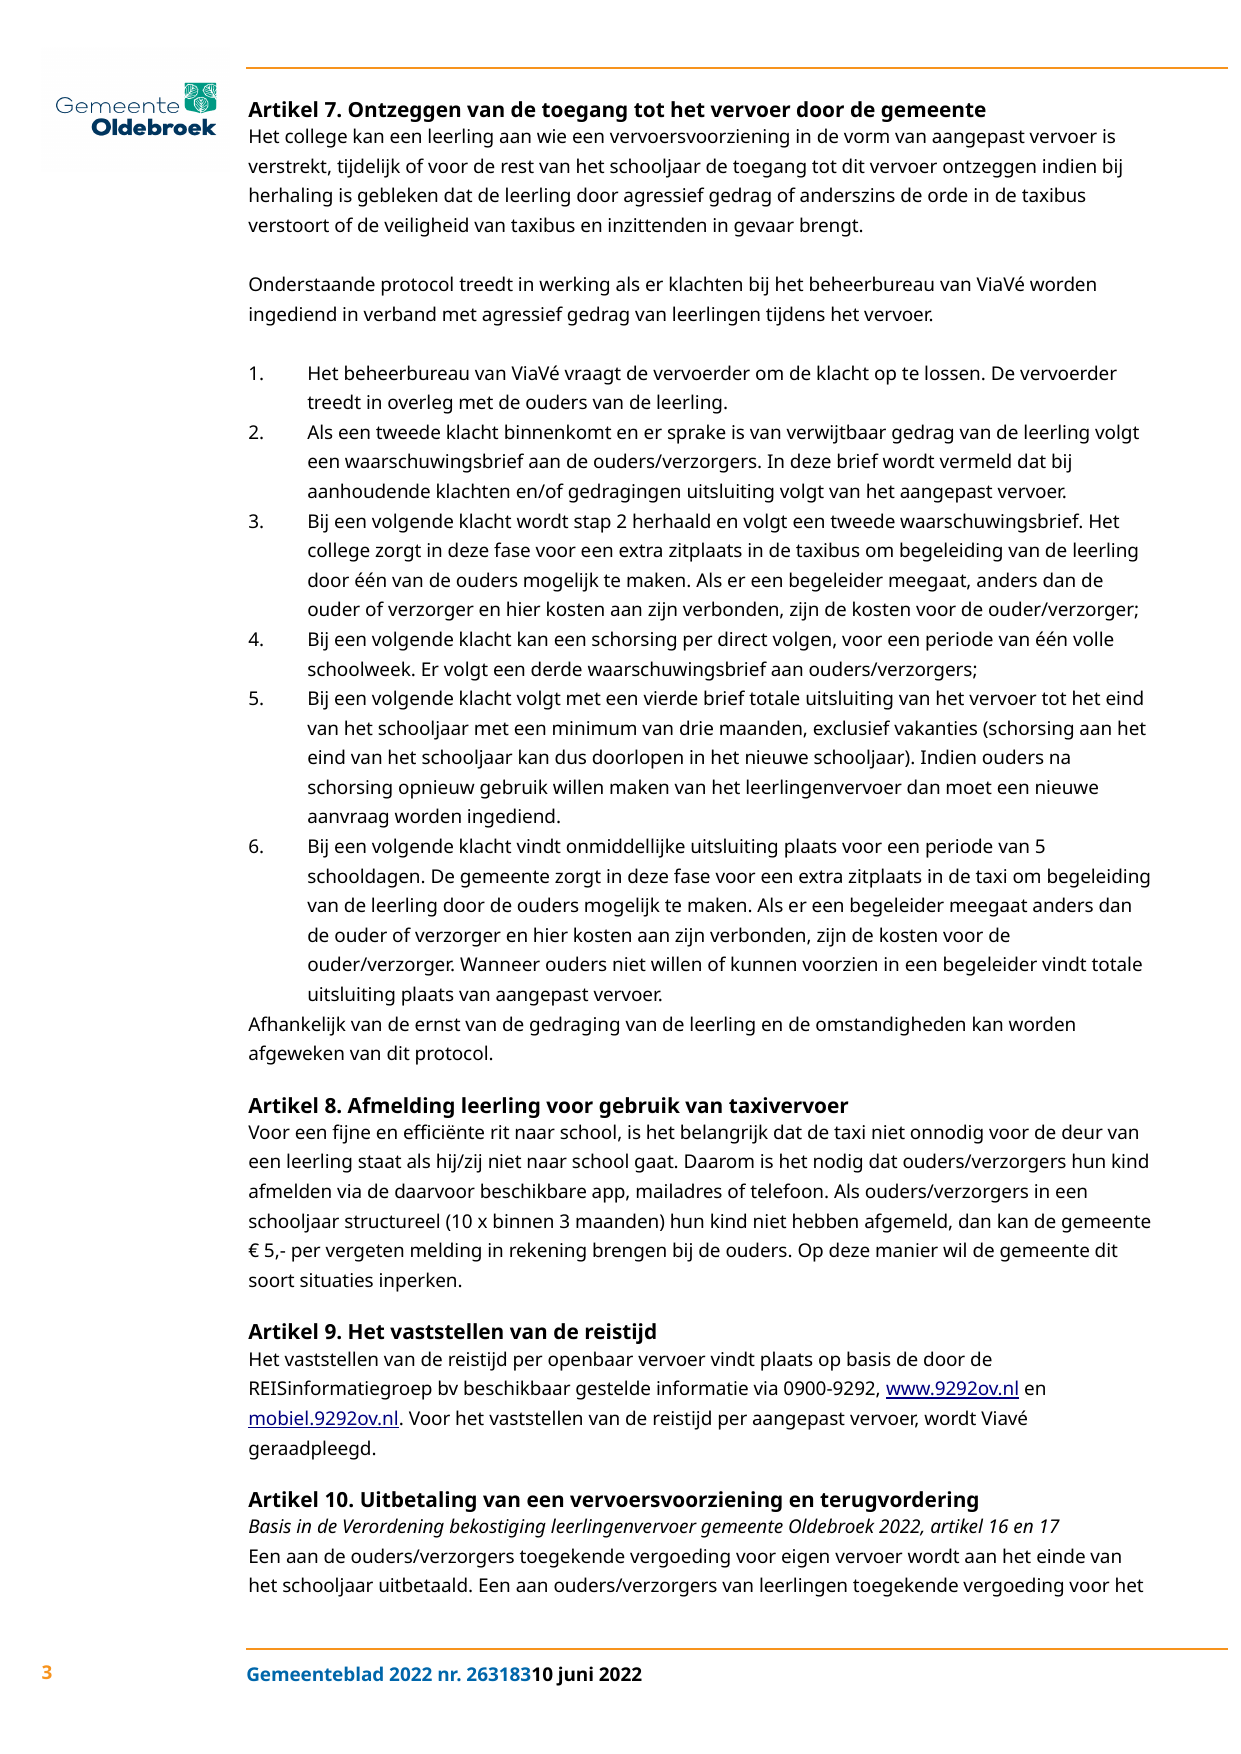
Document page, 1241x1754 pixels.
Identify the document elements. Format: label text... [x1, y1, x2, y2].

list Bij een volgende klacht volgt met een vierde brief totale uitsluiting van het vervoer tot het eind van het schooljaar met een minimum van drie maanden, exclusief vakanties (schorsing aan het eind van het schooljaar kan dus doorlopen in het nieuwe schooljaar). Indien ouders na schorsing opnieuw gebruik willen maken van het leerlingenvervoer dan moet een nieuwe aanvraag worden ingediend. [248, 685, 1152, 829]
text Basis in de Verordening bekostiging leerlingenvervoer gemeente Oldebroek 2022, artikel 16 en 17 [248, 1513, 1152, 1539]
list Als een tweede klacht binnenkomt en er sprake is van verwijtbaar gedrag van de leerling volgt een waarschuwingsbrief aan de ouders/verzorgers. In deze brief wordt vermeld dat bij aanhoudende klachten en/of gedragingen uitsluiting volgt van het aangepast vervoer. [248, 419, 1152, 504]
text Voor een fijne en efficiënte rit naar school, is het belangrijk dat de taxi niet onnodig voor de deur van een leerling staat als hij/zij niet naar school gaat. Daarom is het nodig dat ouders/verzorgers hun kind afmelden via de daarvoor beschikbare app, mailadres of telefoon. Als ouders/verzorgers in een schooljaar structureel (10 x binnen 3 maanden) hun kind niet hebben afgemeld, dan kan de gemeente € 5,- per vergeten melding in rekening brengen bij de ouders. Op deze manier wil de gemeente dit soort situaties inperken. [248, 1119, 1152, 1293]
list Bij een volgende klacht kan een schorsing per direct volgen, voor een periode van één volle schoolweek. Er volgt een derde waarschuwingsbrief aan ouders/verzorgers; [248, 626, 1152, 681]
text Het vaststellen van de reistijd per openbaar vervoer vindt plaats op basis de door de REISinformatiegroep bv beschikbaar gestelde informatie via 0900-9292, www.9292ov.nl en mobiel.9292ov.nl. Voor het vaststellen van de reistijd per aangepast vervoer, wordt Viavé geraadpleegd. [248, 1346, 1152, 1460]
text Het college kan een leerling aan wie een vervoersvoorziening in de vorm van aangepast vervoer is verstrekt, tijdelijk of voor de rest van het schooljaar de toegang tot dit vervoer ontzeggen indien bij herhaling is gebleken dat de leerling door agressief gedrag of anderszins de orde in de taxibus verstoort of de veiligheid van taxibus en inzittenden in gevaar brengt. [248, 123, 1152, 238]
text Afhankelijk van de ernst van de gedraging van de leerling en de omstandigheden kan worden afgeweken van dit protocol. [248, 1011, 1152, 1066]
text Artikel 9. Het vaststellen van de reistijd [248, 1317, 1152, 1346]
text Artikel 10. Uitbetaling van een vervoersvoorziening en terugvordering [248, 1485, 1152, 1513]
picture [41, 47, 231, 172]
text Artikel 8. Afmelding leerling voor gebruik van taxivervoer [248, 1091, 1152, 1119]
list Bij een volgende klacht wordt stap 2 herhaald en volgt een tweede waarschuwingsbrief. Het college zorgt in deze fase voor een extra zitplaats in de taxibus om begeleiding van de leerling door één van de ouders mogelijk te maken. Als er een begeleider meegaat, anders dan de ouder of verzorger en hier kosten aan zijn verbonden, zijn de kosten voor de ouder/verzorger; [248, 508, 1152, 622]
text Artikel 7. Ontzeggen van de toegang tot het vervoer door de gemeente [248, 95, 1152, 123]
text Een aan de ouders/verzorgers toegekende vergoeding voor eigen vervoer wordt aan het einde van het schooljaar uitbetaald. Een aan ouders/verzorgers van leerlingen toegekende vergoeding voor het [248, 1543, 1152, 1598]
list Bij een volgende klacht vindt onmiddellijke uitsluiting plaats voor een periode van 5 schooldagen. De gemeente zorgt in deze fase voor een extra zitplaats in de taxi om begeleiding van de leerling door de ouders mogelijk te maken. Als er een begeleider meegaat anders dan de ouder of verzorger en hier kosten aan zijn verbonden, zijn de kosten voor de ouder/verzorger. Wanneer ouders niet willen of kunnen voorzien in een begeleider vindt totale uitsluiting plaats van aangepast vervoer. [248, 833, 1152, 1007]
text Onderstaande protocol treedt in werking als er klachten bij het beheerbureau van ViaVé worden ingediend in verband met agressief gedrag van leerlingen tijdens het vervoer. [248, 271, 1152, 326]
list Het beheerbureau van ViaVé vraagt de vervoerder om de klacht op te lossen. De vervoerder treedt in overleg met de ouders van de leerling. [248, 360, 1152, 415]
